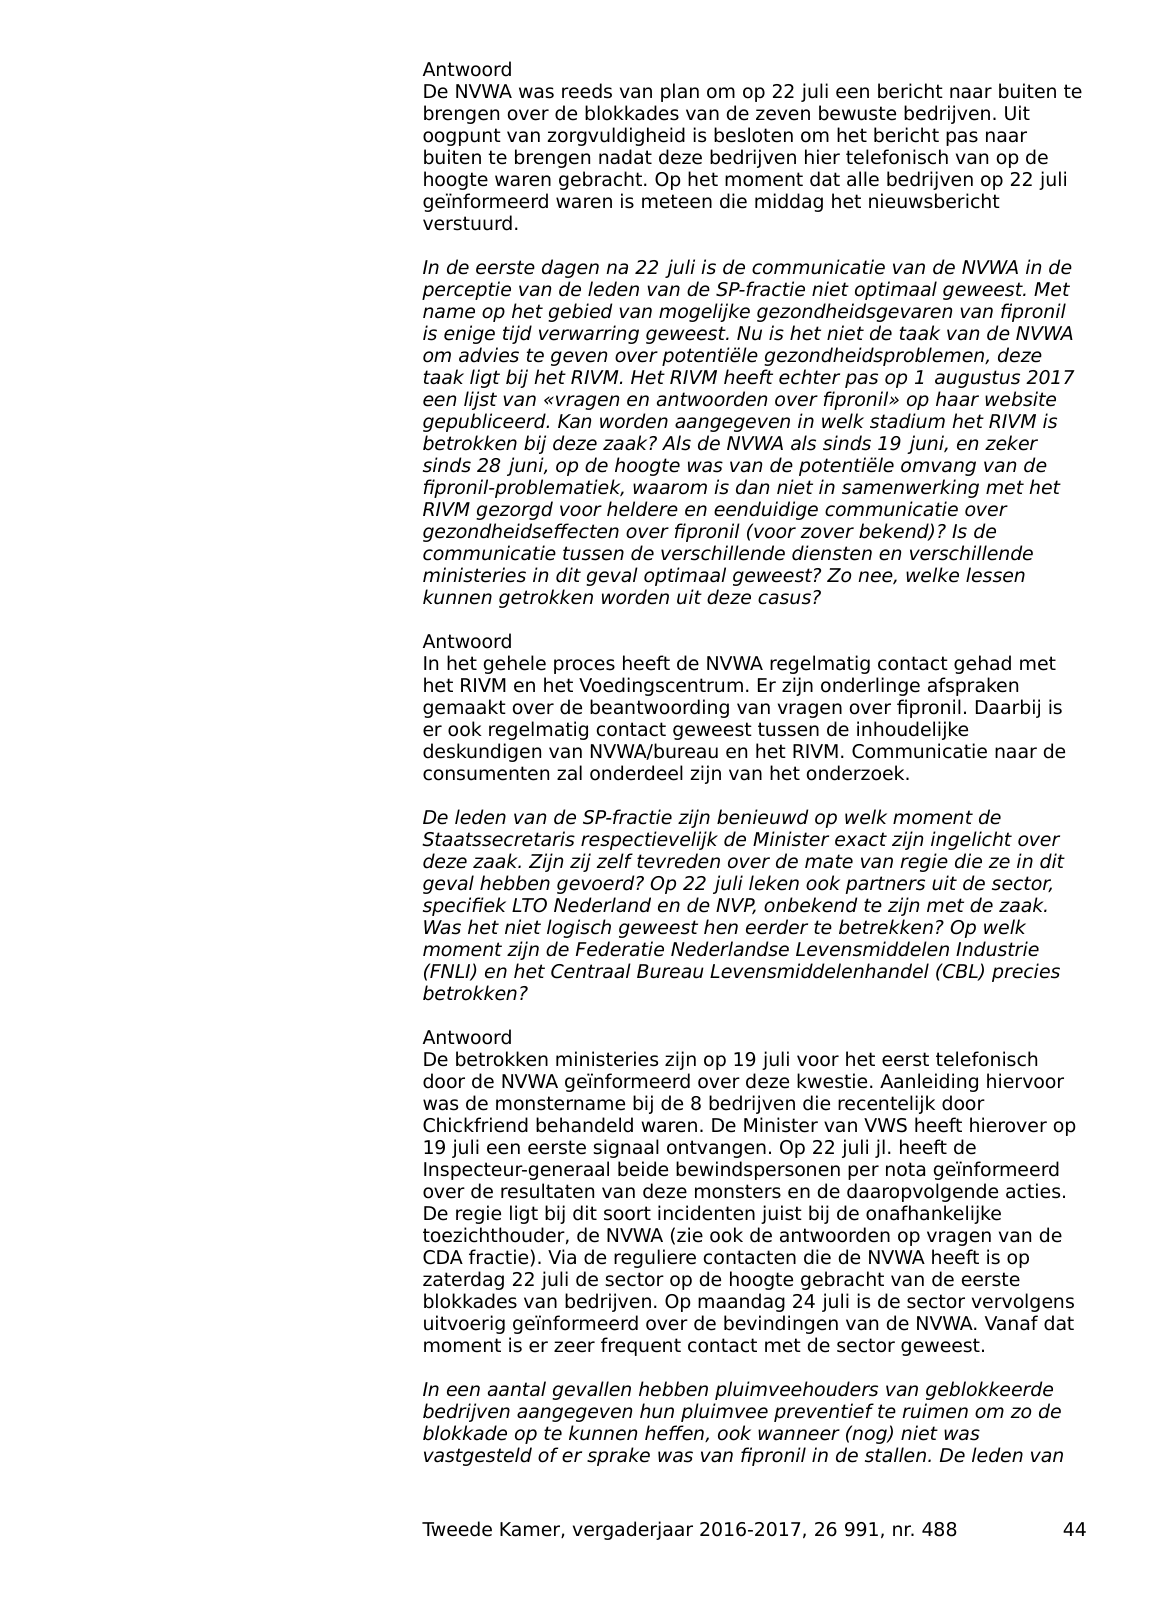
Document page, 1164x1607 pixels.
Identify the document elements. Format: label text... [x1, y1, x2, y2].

text In de eerste dagen na 22 juli is de communicatie van de NVWA in de perceptie van de leden van de SP-fractie niet optimaal geweest. Met name op het gebied van mogelijke gezondheidsgevaren van fipronil is enige tijd verwarring geweest. Nu is het niet de taak van de NVWA om advies te geven over potentiële gezondheidsproblemen, deze taak ligt bij het RIVM. Het RIVM heeft echter pas op 1 augustus 2017 een lijst van «vragen en antwoorden over fipronil» op haar website gepubliceerd. Kan worden aangegeven in welk stadium het RIVM is betrokken bij deze zaak? Als de NVWA als sinds 19 juni, en zeker sinds 28 juni, op de hoogte was van de potentiële omvang van de fipronil-problematiek, waarom is dan niet in samenwerking met het RIVM gezorgd voor heldere en eenduidige communicatie over gezondheidseffecten over fipronil (voor zover bekend)? Is de communicatie tussen de verschillende diensten en verschillende ministeries in dit geval optimaal geweest? Zo nee, welke lessen kunnen getrokken worden uit deze casus? [422, 257, 1087, 609]
text Antwoord [422, 1027, 1087, 1049]
text Antwoord [422, 59, 1087, 81]
text In het gehele proces heeft de NVWA regelmatig contact gehad met het RIVM en het Voedingscentrum. Er zijn onderlinge afspraken gemaakt over de beantwoording van vragen over fipronil. Daarbij is er ook regelmatig contact geweest tussen de inhoudelijke deskundigen van NVWA/bureau en het RIVM. Communicatie naar de consumenten zal onderdeel zijn van het onderzoek. [422, 653, 1087, 785]
text Antwoord [422, 631, 1087, 653]
text De leden van de SP-fractie zijn benieuwd op welk moment de Staatssecretaris respectievelijk de Minister exact zijn ingelicht over deze zaak. Zijn zij zelf tevreden over de mate van regie die ze in dit geval hebben gevoerd? Op 22 juli leken ook partners uit de sector, specifiek LTO Nederland en de NVP, onbekend te zijn met de zaak. Was het niet logisch geweest hen eerder te betrekken? Op welk moment zijn de Federatie Nederlandse Levensmiddelen Industrie (FNLI) en het Centraal Bureau Levensmiddelenhandel (CBL) precies betrokken? [422, 807, 1087, 1005]
text De NVWA was reeds van plan om op 22 juli een bericht naar buiten te brengen over de blokkades van de zeven bewuste bedrijven. Uit oogpunt van zorgvuldigheid is besloten om het bericht pas naar buiten te brengen nadat deze bedrijven hier telefonisch van op de hoogte waren gebracht. Op het moment dat alle bedrijven op 22 juli geïnformeerd waren is meteen die middag het nieuwsbericht verstuurd. [422, 81, 1087, 235]
text De betrokken ministeries zijn op 19 juli voor het eerst telefonisch door de NVWA geïnformeerd over deze kwestie. Aanleiding hiervoor was de monstername bij de 8 bedrijven die recentelijk door Chickfriend behandeld waren. De Minister van VWS heeft hierover op 19 juli een eerste signaal ontvangen. Op 22 juli jl. heeft de Inspecteur-generaal beide bewindspersonen per nota geïnformeerd over de resultaten van deze monsters en de daaropvolgende acties. De regie ligt bij dit soort incidenten juist bij de onafhankelijke toezichthouder, de NVWA (zie ook de antwoorden op vragen van de CDA fractie). Via de reguliere contacten die de NVWA heeft is op zaterdag 22 juli de sector op de hoogte gebracht van de eerste blokkades van bedrijven. Op maandag 24 juli is de sector vervolgens uitvoerig geïnformeerd over de bevindingen van de NVWA. Vanaf dat moment is er zeer frequent contact met de sector geweest. [422, 1049, 1087, 1357]
text In een aantal gevallen hebben pluimveehouders van geblokkeerde bedrijven aangegeven hun pluimvee preventief te ruimen om zo de blokkade op te kunnen heffen, ook wanneer (nog) niet was vastgesteld of er sprake was van fipronil in de stallen. De leden van [422, 1379, 1087, 1467]
